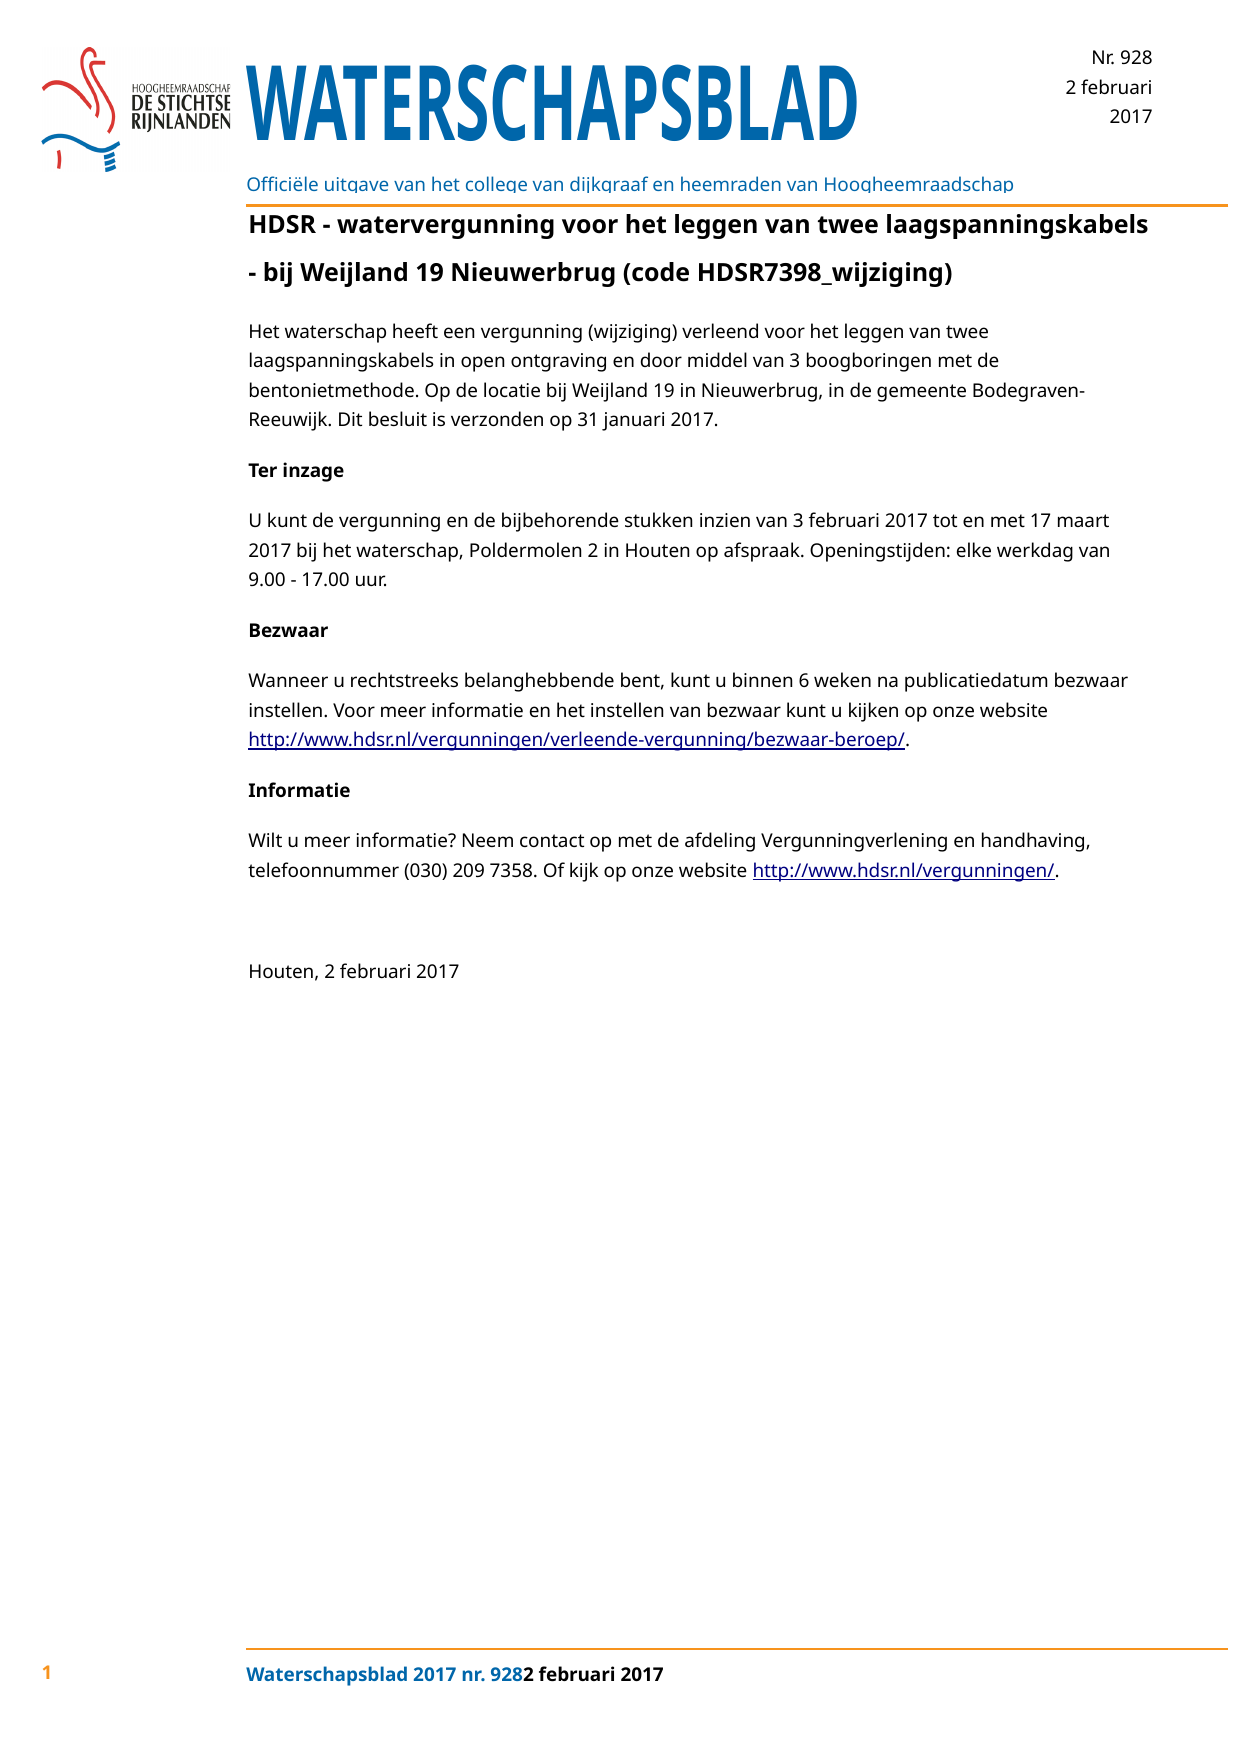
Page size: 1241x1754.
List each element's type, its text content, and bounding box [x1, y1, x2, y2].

picture [41, 47, 231, 172]
text Ter inzage [248, 457, 1152, 483]
text Wanneer u rechtstreeks belanghebbende bent, kunt u binnen 6 weken na publicatiedatum bezwaar instellen. Voor meer informatie en het instellen van bezwaar kunt u kijken op onze website http://www.hdsr.nl/vergunningen/verleende-vergunning/bezwaar-beroep/. [248, 667, 1152, 752]
text Bezwaar [248, 617, 1152, 643]
text Houten, 2 februari 2017 [248, 958, 1152, 984]
text Wilt u meer informatie? Neem contact op met de afdeling Vergunningverlening en handhaving, telefoonnummer (030) 209 7358. Of kijk op onze website http://www.hdsr.nl/vergunningen/. [248, 827, 1152, 883]
text U kunt de vergunning en de bijbehorende stukken inzien van 3 februari 2017 tot en met 17 maart 2017 bij het waterschap, Poldermolen 2 in Houten op afspraak. Openingstijden: elke werkdag van 9.00 - 17.00 uur. [248, 507, 1152, 592]
text Informatie [248, 777, 1152, 803]
text Het waterschap heeft een vergunning (wijziging) verleend voor het leggen van twee laagspanningskabels in open ontgraving en door middel van 3 boogboringen met de bentonietmethode. Op de locatie bij Weijland 19 in Nieuwerbrug, in de gemeente Bodegraven-Reeuwijk. Dit besluit is verzonden op 31 januari 2017. [248, 318, 1152, 432]
text HDSR - watervergunning voor het leggen van twee laagspanningskabels - bij Weijland 19 Nieuwerbrug (code HDSR7398_wijziging) [248, 207, 1152, 288]
